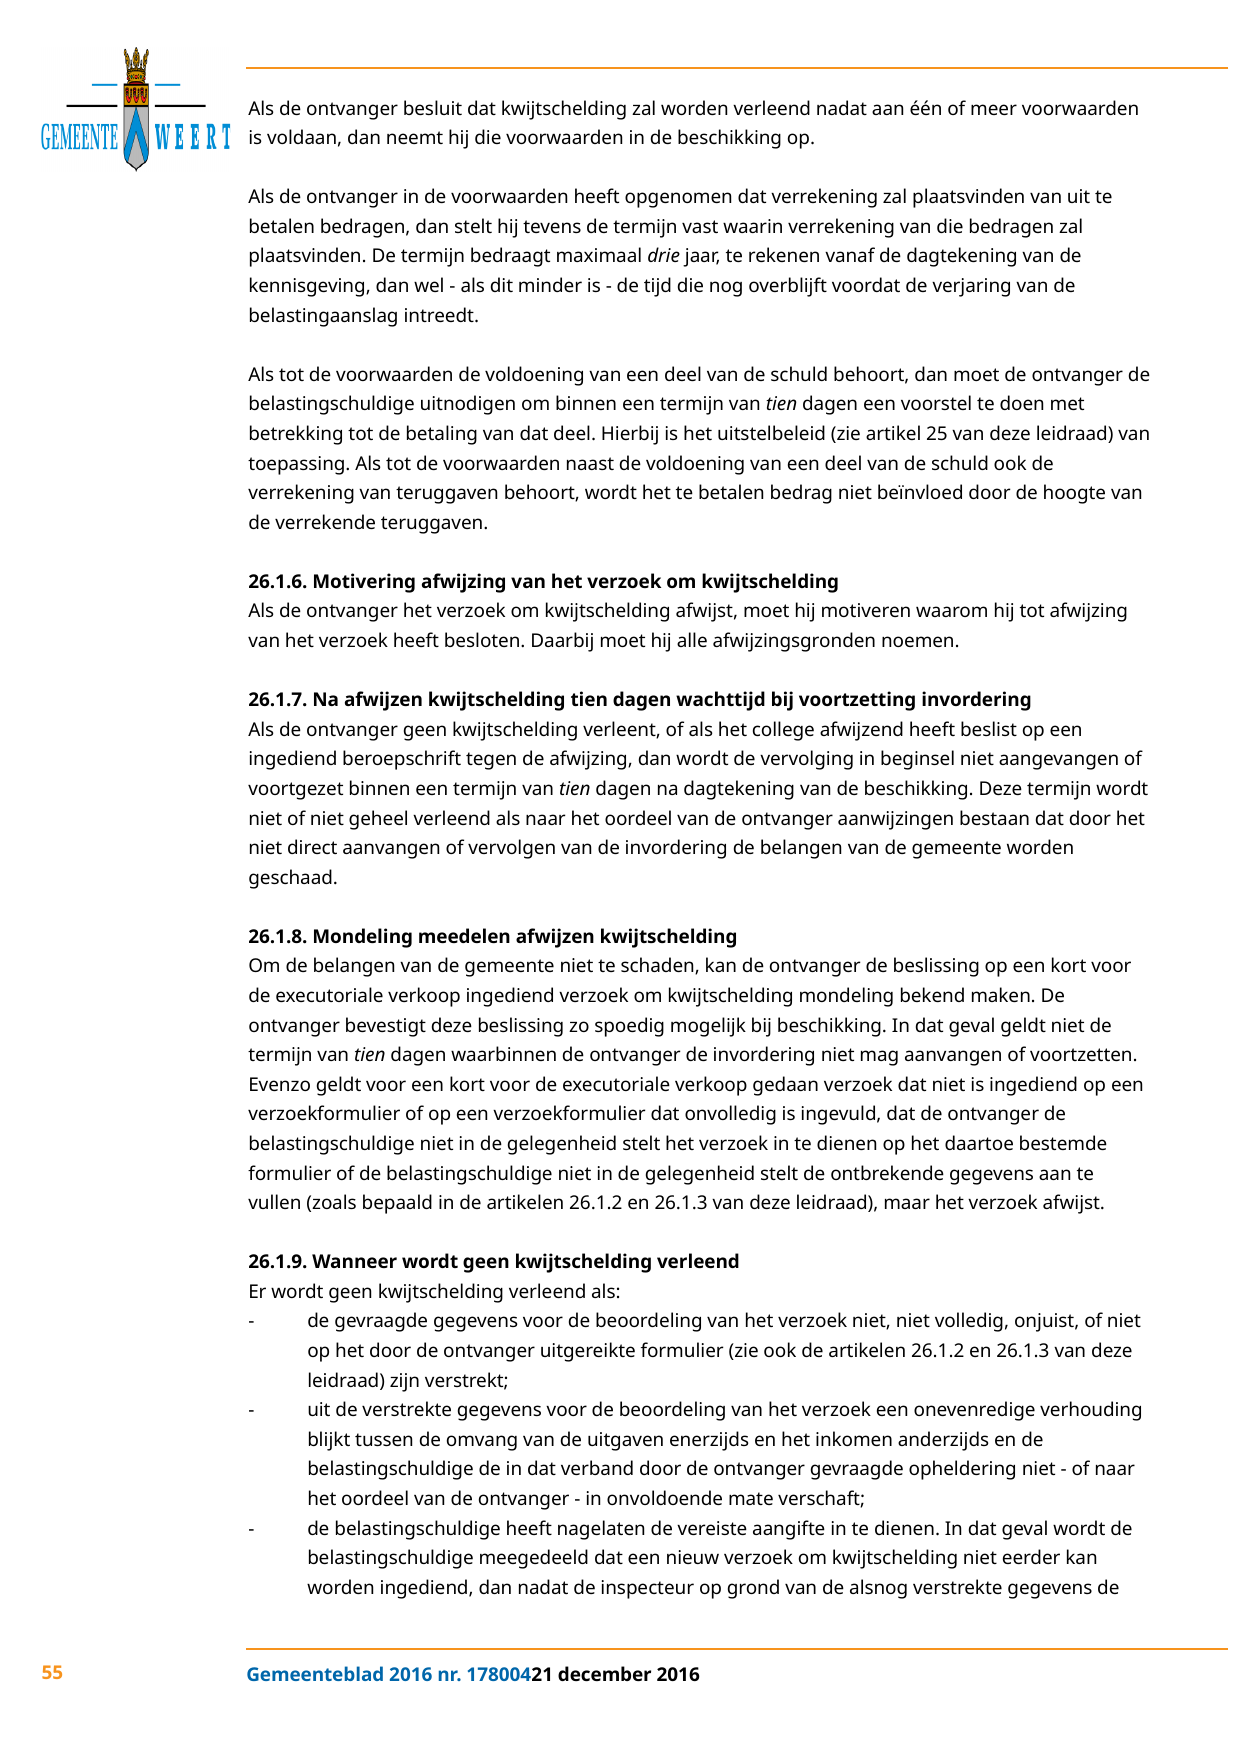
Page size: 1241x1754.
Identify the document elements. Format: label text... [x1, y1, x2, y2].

text Als tot de voorwaarden de voldoening van een deel van de schuld behoort, dan moet de ontvanger de belastingschuldige uitnodigen om binnen een termijn van tien dagen een voorstel te doen met betrekking tot de betaling van dat deel. Hierbij is het uitstelbeleid (zie artikel 25 van deze leidraad) van toepassing. Als tot de voorwaarden naast de voldoening van een deel van de schuld ook de verrekening van teruggaven behoort, wordt het te betalen bedrag niet beïnvloed door de hoogte van de verrekende teruggaven. [248, 361, 1152, 535]
text Als de ontvanger geen kwijtschelding verleent, of als het college afwijzend heeft beslist op een ingediend beroepschrift tegen de afwijzing, dan wordt de vervolging in beginsel niet aangevangen of voortgezet binnen een termijn van tien dagen na dagtekening van de beschikking. Deze termijn wordt niet of niet geheel verleend als naar het oordeel van de ontvanger aanwijzingen bestaan dat door het niet direct aanvangen of vervolgen van de invordering de belangen van de gemeente worden geschaad. [248, 716, 1152, 890]
list de belastingschuldige heeft nagelaten de vereiste aangifte in te dienen. In dat geval wordt de belastingschuldige meegedeeld dat een nieuw verzoek om kwijtschelding niet eerder kan worden ingediend, dan nadat de inspecteur op grond van de alsnog verstrekte gegevens de [248, 1515, 1152, 1600]
text 26.1.7. Na afwijzen kwijtschelding tien dagen wachttijd bij voortzetting invordering [248, 686, 1152, 712]
picture [41, 47, 231, 172]
text Als de ontvanger in de voorwaarden heeft opgenomen dat verrekening zal plaatsvinden van uit te betalen bedragen, dan stelt hij tevens de termijn vast waarin verrekening van die bedragen zal plaatsvinden. De termijn bedraagt maximaal drie jaar, te rekenen vanaf de dagtekening van de kennisgeving, dan wel - als dit minder is - de tijd die nog overblijft voordat de verjaring van de belastingaanslag intreedt. [248, 183, 1152, 328]
text 26.1.6. Motivering afwijzing van het verzoek om kwijtschelding [248, 568, 1152, 594]
text Om de belangen van de gemeente niet te schaden, kan de ontvanger de beslissing op een kort voor de executoriale verkoop ingediend verzoek om kwijtschelding mondeling bekend maken. De ontvanger bevestigt deze beslissing zo spoedig mogelijk bij beschikking. In dat geval geldt niet de termijn van tien dagen waarbinnen de ontvanger de invordering niet mag aanvangen of voortzetten. [248, 953, 1152, 1067]
text Evenzo geldt voor een kort voor de executoriale verkoop gedaan verzoek dat niet is ingediend op een verzoekformulier of op een verzoekformulier dat onvolledig is ingevuld, dat de ontvanger de belastingschuldige niet in de gelegenheid stelt het verzoek in te dienen op het daartoe bestemde formulier of de belastingschuldige niet in de gelegenheid stelt de ontbrekende gegevens aan te vullen (zoals bepaald in de artikelen 26.1.2 en 26.1.3 van deze leidraad), maar het verzoek afwijst. [248, 1071, 1152, 1215]
text 26.1.9. Wanneer wordt geen kwijtschelding verleend [248, 1248, 1152, 1274]
text Als de ontvanger het verzoek om kwijtschelding afwijst, moet hij motiveren waarom hij tot afwijzing van het verzoek heeft besloten. Daarbij moet hij alle afwijzingsgronden noemen. [248, 598, 1152, 653]
list de gevraagde gegevens voor de beoordeling van het verzoek niet, niet volledig, onjuist, of niet op het door de ontvanger uitgereikte formulier (zie ook de artikelen 26.1.2 en 26.1.3 van deze leidraad) zijn verstrekt; [248, 1308, 1152, 1393]
text Er wordt geen kwijtschelding verleend als: [248, 1278, 1152, 1304]
text 26.1.8. Mondeling meedelen afwijzen kwijtschelding [248, 923, 1152, 949]
list uit de verstrekte gegevens voor de beoordeling van het verzoek een onevenredige verhouding blijkt tussen de omvang van de uitgaven enerzijds en het inkomen anderzijds en de belastingschuldige de in dat verband door de ontvanger gevraagde opheldering niet - of naar het oordeel van de ontvanger - in onvoldoende mate verschaft; [248, 1396, 1152, 1511]
text Als de ontvanger besluit dat kwijtschelding zal worden verleend nadat aan één of meer voorwaarden is voldaan, dan neemt hij die voorwaarden in de beschikking op. [248, 95, 1152, 150]
